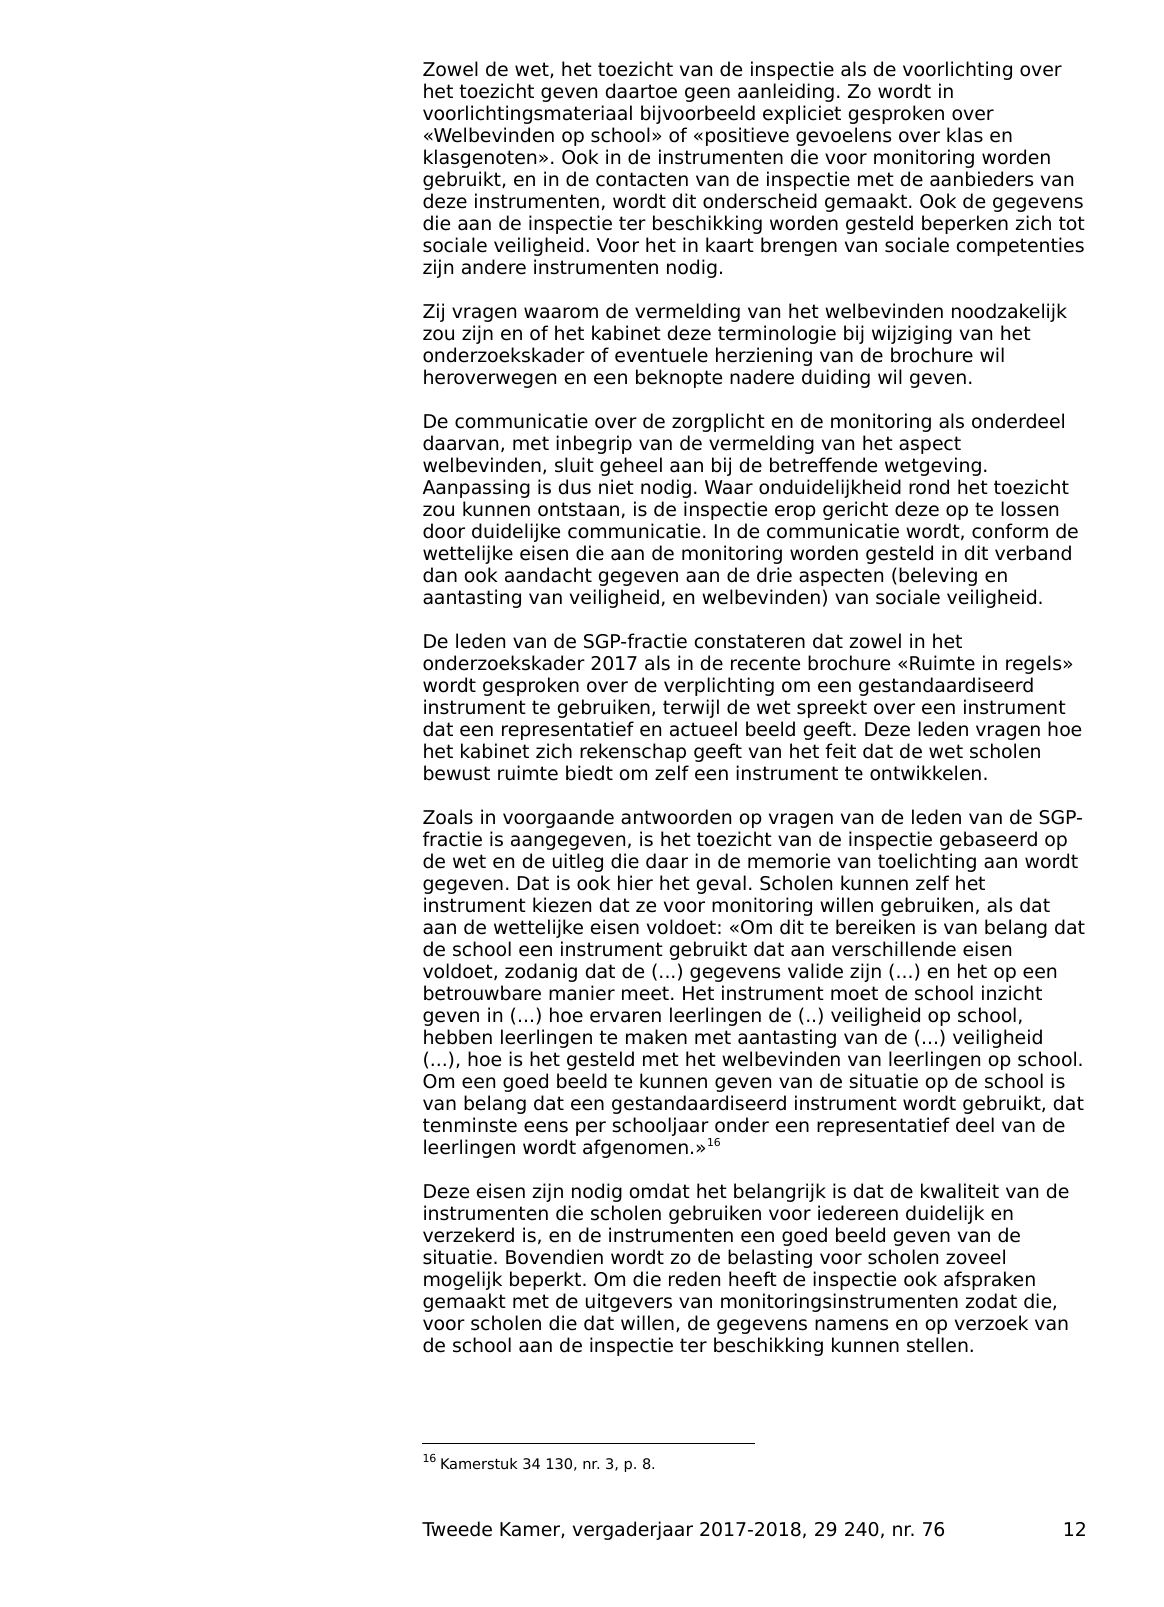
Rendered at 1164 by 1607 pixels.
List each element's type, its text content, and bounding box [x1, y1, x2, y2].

text De communicatie over de zorgplicht en de monitoring als onderdeel daarvan, met inbegrip van de vermelding van het aspect welbevinden, sluit geheel aan bij de betreffende wetgeving. Aanpassing is dus niet nodig. Waar onduidelijkheid rond het toezicht zou kunnen ontstaan, is de inspectie erop gericht deze op te lossen door duidelijke communicatie. In de communicatie wordt, conform de wettelijke eisen die aan de monitoring worden gesteld in dit verband dan ook aandacht gegeven aan de drie aspecten (beleving en aantasting van veiligheid, en welbevinden) van sociale veiligheid. [422, 411, 1087, 609]
text Zowel de wet, het toezicht van de inspectie als de voorlichting over het toezicht geven daartoe geen aanleiding. Zo wordt in voorlichtingsmateriaal bijvoorbeeld expliciet gesproken over «Welbevinden op school» of «positieve gevoelens over klas en klasgenoten». Ook in de instrumenten die voor monitoring worden gebruikt, en in de contacten van de inspectie met de aanbieders van deze instrumenten, wordt dit onderscheid gemaakt. Ook de gegevens die aan de inspectie ter beschikking worden gesteld beperken zich tot sociale veiligheid. Voor het in kaart brengen van sociale competenties zijn andere instrumenten nodig. [422, 59, 1087, 279]
text Kamerstuk 34 130, nr. 3, p. 8. [422, 1452, 1087, 1474]
text Zij vragen waarom de vermelding van het welbevinden noodzakelijk zou zijn en of het kabinet deze terminologie bij wijziging van het onderzoekskader of eventuele herziening van de brochure wil heroverwegen en een beknopte nadere duiding wil geven. [422, 301, 1087, 389]
text Deze eisen zijn nodig omdat het belangrijk is dat de kwaliteit van de instrumenten die scholen gebruiken voor iedereen duidelijk en verzekerd is, en de instrumenten een goed beeld geven van de situatie. Bovendien wordt zo de belasting voor scholen zoveel mogelijk beperkt. Om die reden heeft de inspectie ook afspraken gemaakt met de uitgevers van monitoringsinstrumenten zodat die, voor scholen die dat willen, de gegevens namens en op verzoek van de school aan de inspectie ter beschikking kunnen stellen. [422, 1181, 1087, 1357]
text Zoals in voorgaande antwoorden op vragen van de leden van de SGP-fractie is aangegeven, is het toezicht van de inspectie gebaseerd op de wet en de uitleg die daar in de memorie van toelichting aan wordt gegeven. Dat is ook hier het geval. Scholen kunnen zelf het instrument kiezen dat ze voor monitoring willen gebruiken, als dat aan de wettelijke eisen voldoet: «Om dit te bereiken is van belang dat de school een instrument gebruikt dat aan verschillende eisen voldoet, zodanig dat de (...) gegevens valide zijn (...) en het op een betrouwbare manier meet. Het instrument moet de school inzicht geven in (...) hoe ervaren leerlingen de (..) veiligheid op school, hebben leerlingen te maken met aantasting van de (...) veiligheid (...), hoe is het gesteld met het welbevinden van leerlingen op school. Om een goed beeld te kunnen geven van de situatie op de school is van belang dat een gestandaardiseerd instrument wordt gebruikt, dat tenminste eens per schooljaar onder een representatief deel van de leerlingen wordt afgenomen.» [422, 807, 1087, 1159]
text De leden van de SGP-fractie constateren dat zowel in het onderzoekskader 2017 als in de recente brochure «Ruimte in regels» wordt gesproken over de verplichting om een gestandaardiseerd instrument te gebruiken, terwijl de wet spreekt over een instrument dat een representatief en actueel beeld geeft. Deze leden vragen hoe het kabinet zich rekenschap geeft van het feit dat de wet scholen bewust ruimte biedt om zelf een instrument te ontwikkelen. [422, 631, 1087, 785]
